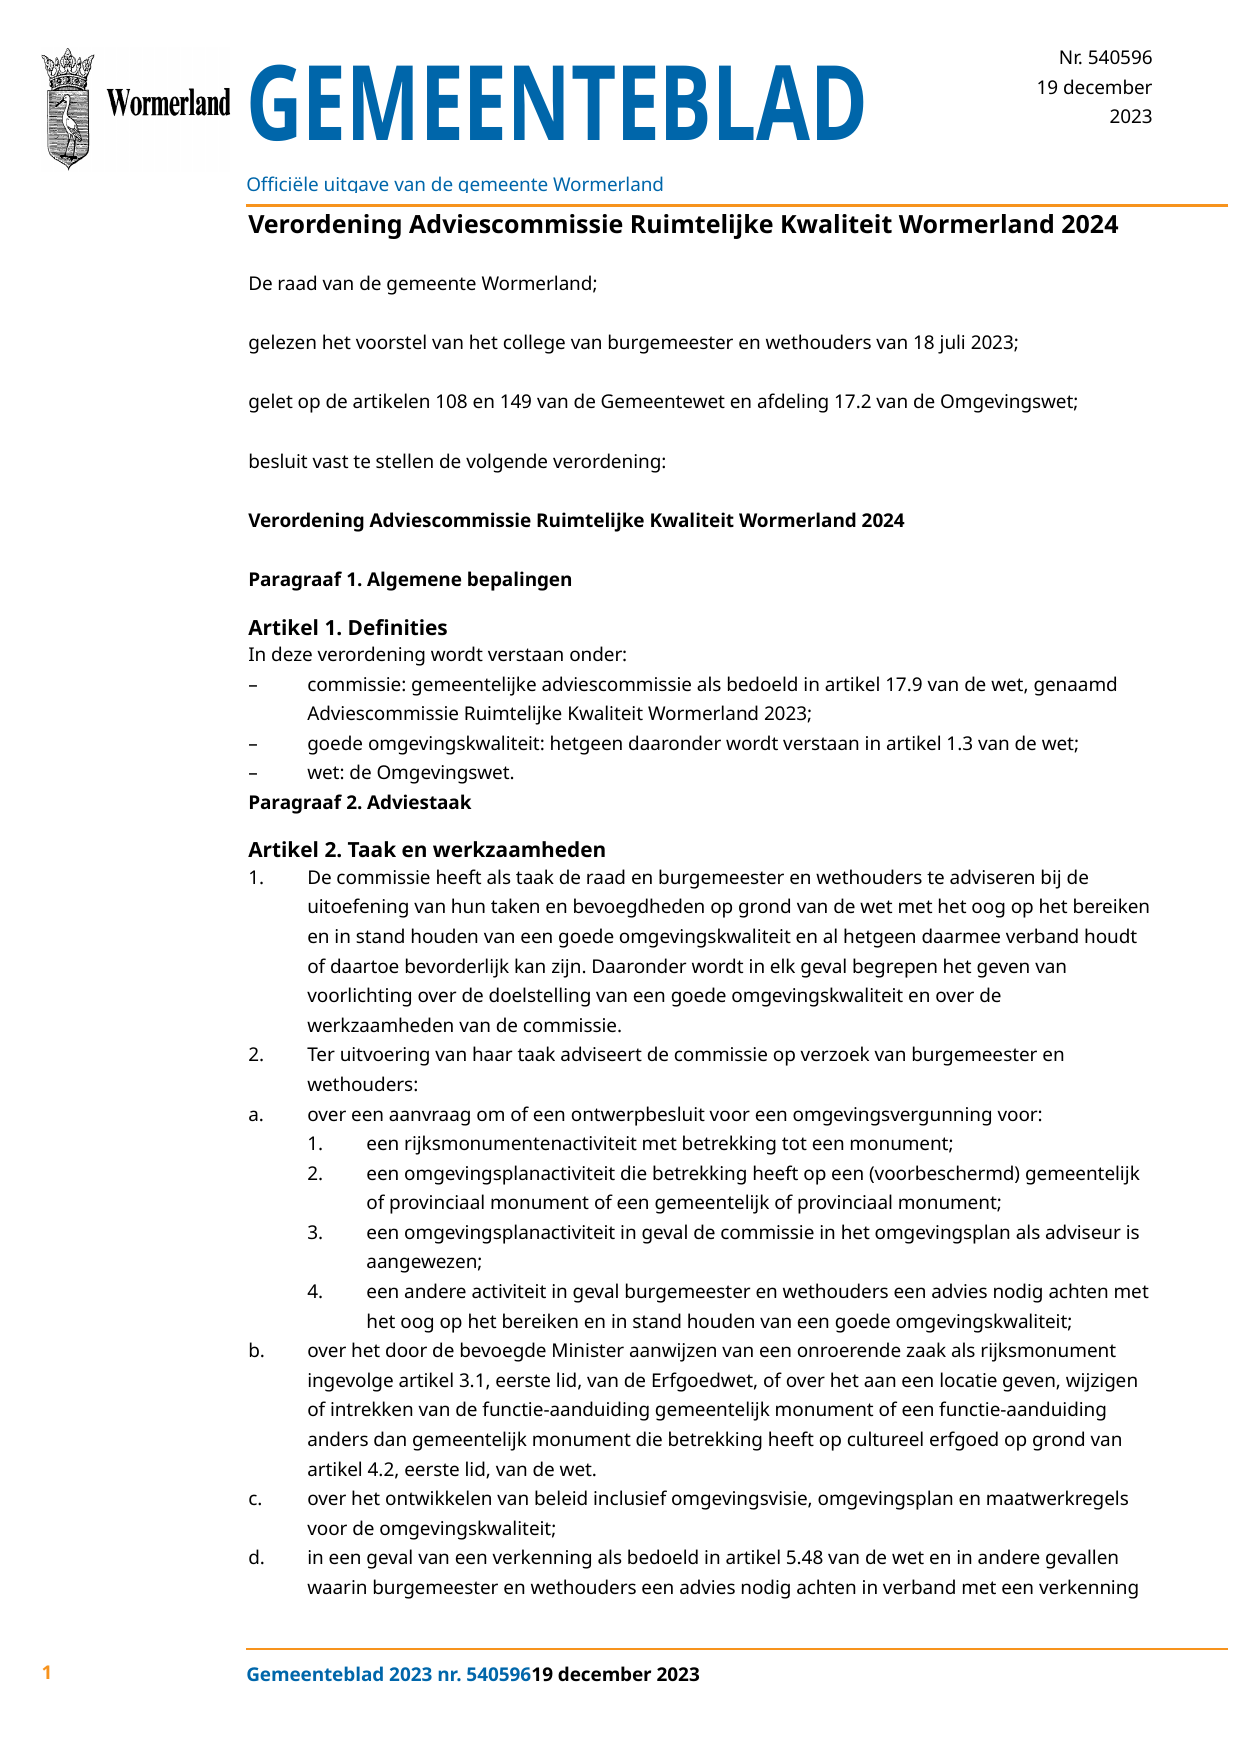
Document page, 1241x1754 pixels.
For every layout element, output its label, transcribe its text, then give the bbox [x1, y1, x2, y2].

list een omgevingsplanactiviteit die betrekking heeft op een (voorbeschermd) gemeentelijk of provinciaal monument of een gemeentelijk of provinciaal monument; [307, 1160, 1152, 1215]
list in een geval van een verkenning als bedoeld in artikel 5.48 van de wet en in andere gevallen waarin burgemeester en wethouders een advies nodig achten in verband met een verkenning [248, 1544, 1152, 1600]
text Paragraaf 1. Algemene bepalingen [248, 566, 1152, 592]
text gelezen het voorstel van het college van burgemeester en wethouders van 18 juli 2023; [248, 329, 1152, 355]
list wet: de Omgevingswet. [248, 759, 1152, 785]
list De commissie heeft als taak de raad en burgemeester en wethouders te adviseren bij de uitoefening van hun taken en bevoegdheden op grond van de wet met het oog op het bereiken en in stand houden van een goede omgevingskwaliteit en al hetgeen daarmee verband houdt of daartoe bevorderlijk kan zijn. Daaronder wordt in elk geval begrepen het geven van voorlichting over de doelstelling van een goede omgevingskwaliteit en over de werkzaamheden van de commissie. [248, 864, 1152, 1038]
list een andere activiteit in geval burgemeester en wethouders een advies nodig achten met het oog op het bereiken en in stand houden van een goede omgevingskwaliteit; [307, 1278, 1152, 1333]
text Verordening Adviescommissie Ruimtelijke Kwaliteit Wormerland 2024 [248, 507, 1152, 533]
list over het ontwikkelen van beleid inclusief omgevingsvisie, omgevingsplan en maatwerkregels voor de omgevingskwaliteit; [248, 1485, 1152, 1541]
list over het door de bevoegde Minister aanwijzen van een onroerende zaak als rijksmonument ingevolge artikel 3.1, eerste lid, van de Erfgoedwet, of over het aan een locatie geven, wijzigen of intrekken van de functie-aanduiding gemeentelijk monument of een functie-aanduiding anders dan gemeentelijk monument die betrekking heeft op cultureel erfgoed op grond van artikel 4.2, eerste lid, van de wet. [248, 1337, 1152, 1481]
text In deze verordening wordt verstaan onder: [248, 641, 1152, 667]
text Artikel 2. Taak en werkzaamheden [248, 836, 1152, 864]
text Verordening Adviescommissie Ruimtelijke Kwaliteit Wormerland 2024 [248, 207, 1152, 241]
list commissie: gemeentelijke adviescommissie als bedoeld in artikel 17.9 van de wet, genaamd Adviescommissie Ruimtelijke Kwaliteit Wormerland 2023; [248, 671, 1152, 726]
text Paragraaf 2. Adviestaak [248, 789, 1152, 815]
list Ter uitvoering van haar taak adviseert de commissie op verzoek van burgemeester en wethouders: [248, 1042, 1152, 1097]
text Artikel 1. Definities [248, 613, 1152, 641]
text De raad van de gemeente Wormerland; [248, 270, 1152, 296]
text gelet op de artikelen 108 en 149 van de Gemeentewet en afdeling 17.2 van de Omgevingswet; [248, 389, 1152, 414]
list goede omgevingskwaliteit: hetgeen daaronder wordt verstaan in artikel 1.3 van de wet; [248, 730, 1152, 756]
list een rijksmonumentenactiviteit met betrekking tot een monument; [307, 1130, 1152, 1156]
text besluit vast te stellen de volgende verordening: [248, 448, 1152, 473]
picture [41, 47, 231, 172]
list een omgevingsplanactiviteit in geval de commissie in het omgevingsplan als adviseur is aangewezen; [307, 1219, 1152, 1274]
list over een aanvraag om of een ontwerpbesluit voor een omgevingsvergunning voor: [248, 1101, 1152, 1126]
